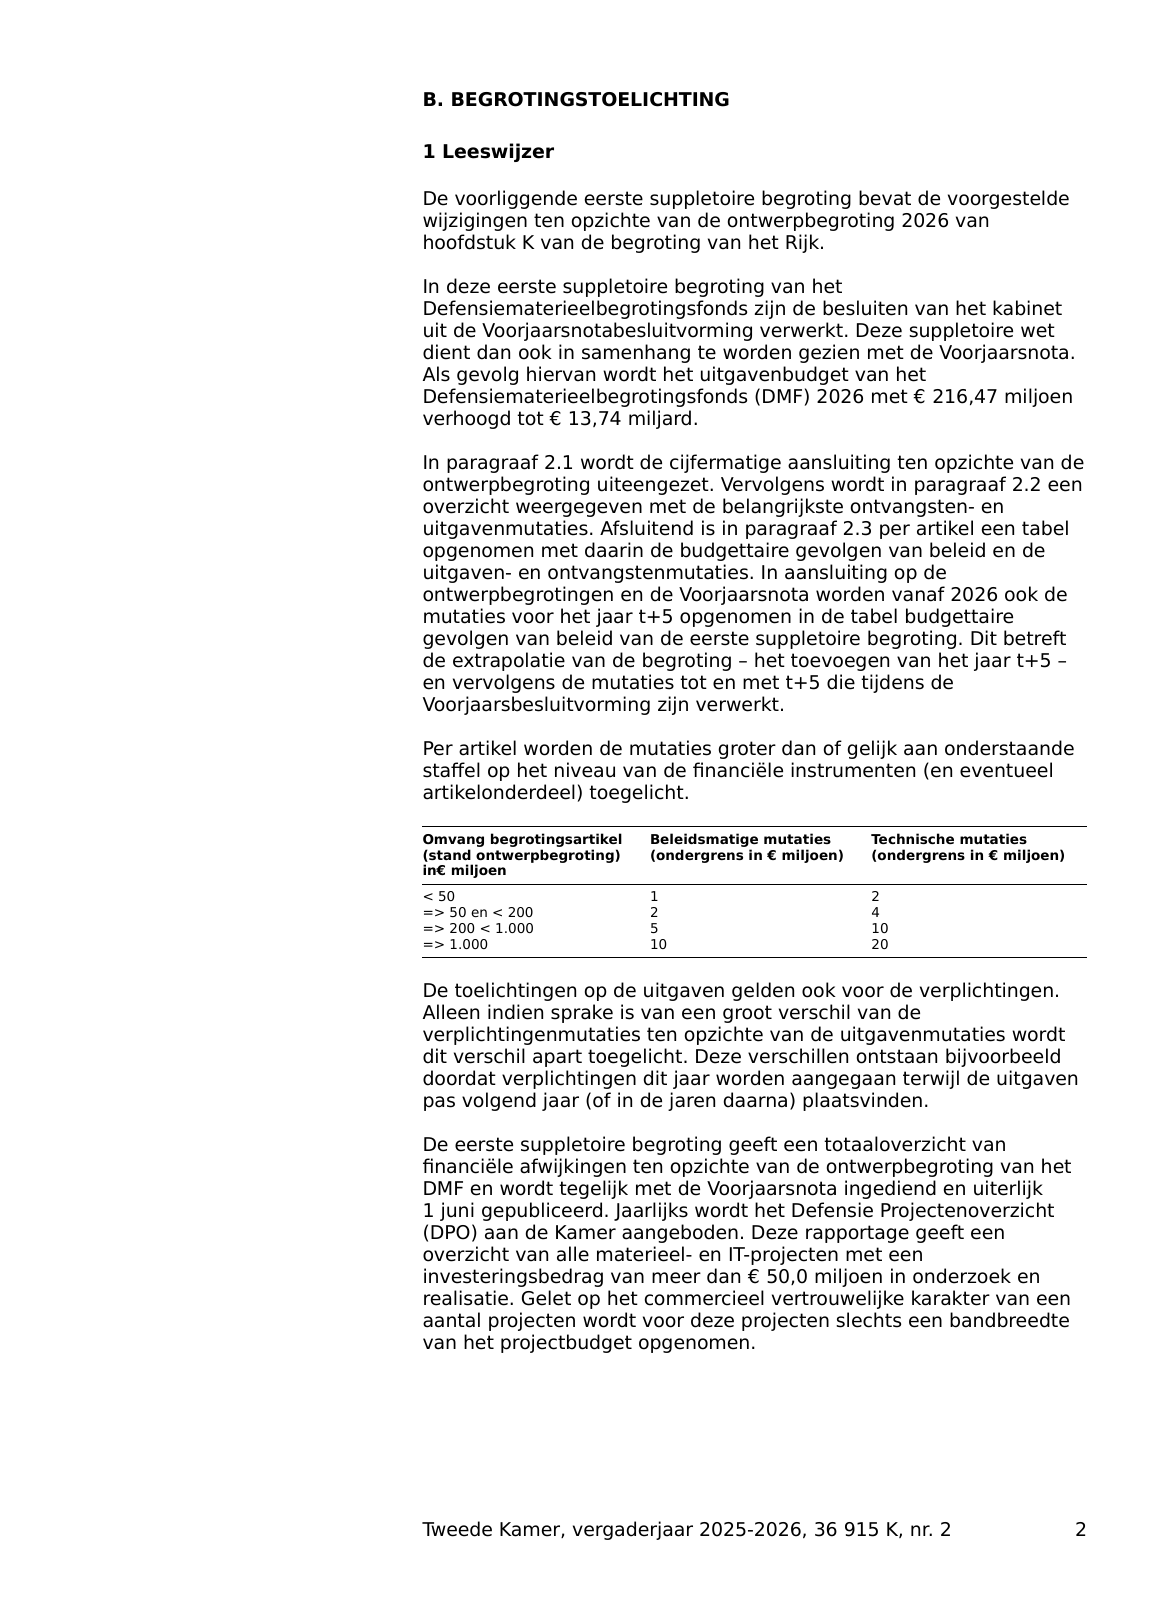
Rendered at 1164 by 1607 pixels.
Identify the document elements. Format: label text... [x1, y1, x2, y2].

table_header Technische mutaties (ondergrens in € miljoen) [865, 827, 1087, 883]
table_cell 20 [865, 936, 1087, 957]
text Per artikel worden de mutaties groter dan of gelijk aan onderstaande staffel op het niveau van de financiële instrumenten (en eventueel artikelonderdeel) toegelicht. [422, 738, 1087, 804]
text De eerste suppletoire begroting geeft een totaaloverzicht van financiële afwijkingen ten opzichte van de ontwerpbegroting van het DMF en wordt tegelijk met de Voorjaarsnota ingediend en uiterlijk 1 juni gepubliceerd. Jaarlijks wordt het Defensie Projectenoverzicht (DPO) aan de Kamer aangeboden. Deze rapportage geeft een overzicht van alle materieel- en IT-projecten met een investeringsbedrag van meer dan € 50,0 miljoen in onderzoek en realisatie. Gelet op het commercieel vertrouwelijke karakter van een aantal projecten wordt voor deze projecten slechts een bandbreedte van het projectbudget opgenomen. [422, 1134, 1087, 1354]
table_cell 2 [644, 905, 865, 921]
table_cell < 50 [422, 885, 644, 905]
table_cell => 200 < 1.000 [422, 921, 644, 936]
table_header Omvang begrotingsartikel (stand ontwerpbegroting) in€ miljoen [422, 827, 644, 883]
table_cell 4 [865, 905, 1087, 921]
subtitle 1 Leeswijzer [422, 141, 1087, 163]
table_cell 10 [865, 921, 1087, 936]
table_cell 1 [644, 885, 865, 905]
table_cell 2 [865, 885, 1087, 905]
text In paragraaf 2.1 wordt de cijfermatige aansluiting ten opzichte van de ontwerpbegroting uiteengezet. Vervolgens wordt in paragraaf 2.2 een overzicht weergegeven met de belangrijkste ontvangsten- en uitgavenmutaties. Afsluitend is in paragraaf 2.3 per artikel een tabel opgenomen met daarin de budgettaire gevolgen van beleid en de uitgaven- en ontvangstenmutaties. In aansluiting op de ontwerpbegrotingen en de Voorjaarsnota worden vanaf 2026 ook de mutaties voor het jaar t+5 opgenomen in de tabel budgettaire gevolgen van beleid van de eerste suppletoire begroting. Dit betreft de extrapolatie van de begroting – het toevoegen van het jaar t+5 – en vervolgens de mutaties tot en met t+5 die tijdens de Voorjaarsbesluitvorming zijn verwerkt. [422, 452, 1087, 716]
subtitle B. BEGROTINGSTOELICHTING [422, 89, 1087, 111]
table_cell => 50 en < 200 [422, 905, 644, 921]
text De voorliggende eerste suppletoire begroting bevat de voorgestelde wijzigingen ten opzichte van de ontwerpbegroting 2026 van hoofdstuk K van de begroting van het Rijk. [422, 188, 1087, 254]
table_header Beleidsmatige mutaties (ondergrens in € miljoen) [644, 827, 865, 883]
text De toelichtingen op de uitgaven gelden ook voor de verplichtingen. Alleen indien sprake is van een groot verschil van de verplichtingenmutaties ten opzichte van de uitgavenmutaties wordt dit verschil apart toegelicht. Deze verschillen ontstaan bijvoorbeeld doordat verplichtingen dit jaar worden aangegaan terwijl de uitgaven pas volgend jaar (of in de jaren daarna) plaatsvinden. [422, 980, 1087, 1112]
text In deze eerste suppletoire begroting van het Defensiematerieelbegrotingsfonds zijn de besluiten van het kabinet uit de Voorjaarsnotabesluitvorming verwerkt. Deze suppletoire wet dient dan ook in samenhang te worden gezien met de Voorjaarsnota. Als gevolg hiervan wordt het uitgavenbudget van het Defensiematerieelbegrotingsfonds (DMF) 2026 met € 216,47 miljoen verhoogd tot € 13,74 miljard. [422, 276, 1087, 430]
table_cell 5 [644, 921, 865, 936]
table_cell 10 [644, 936, 865, 957]
table_cell => 1.000 [422, 936, 644, 957]
